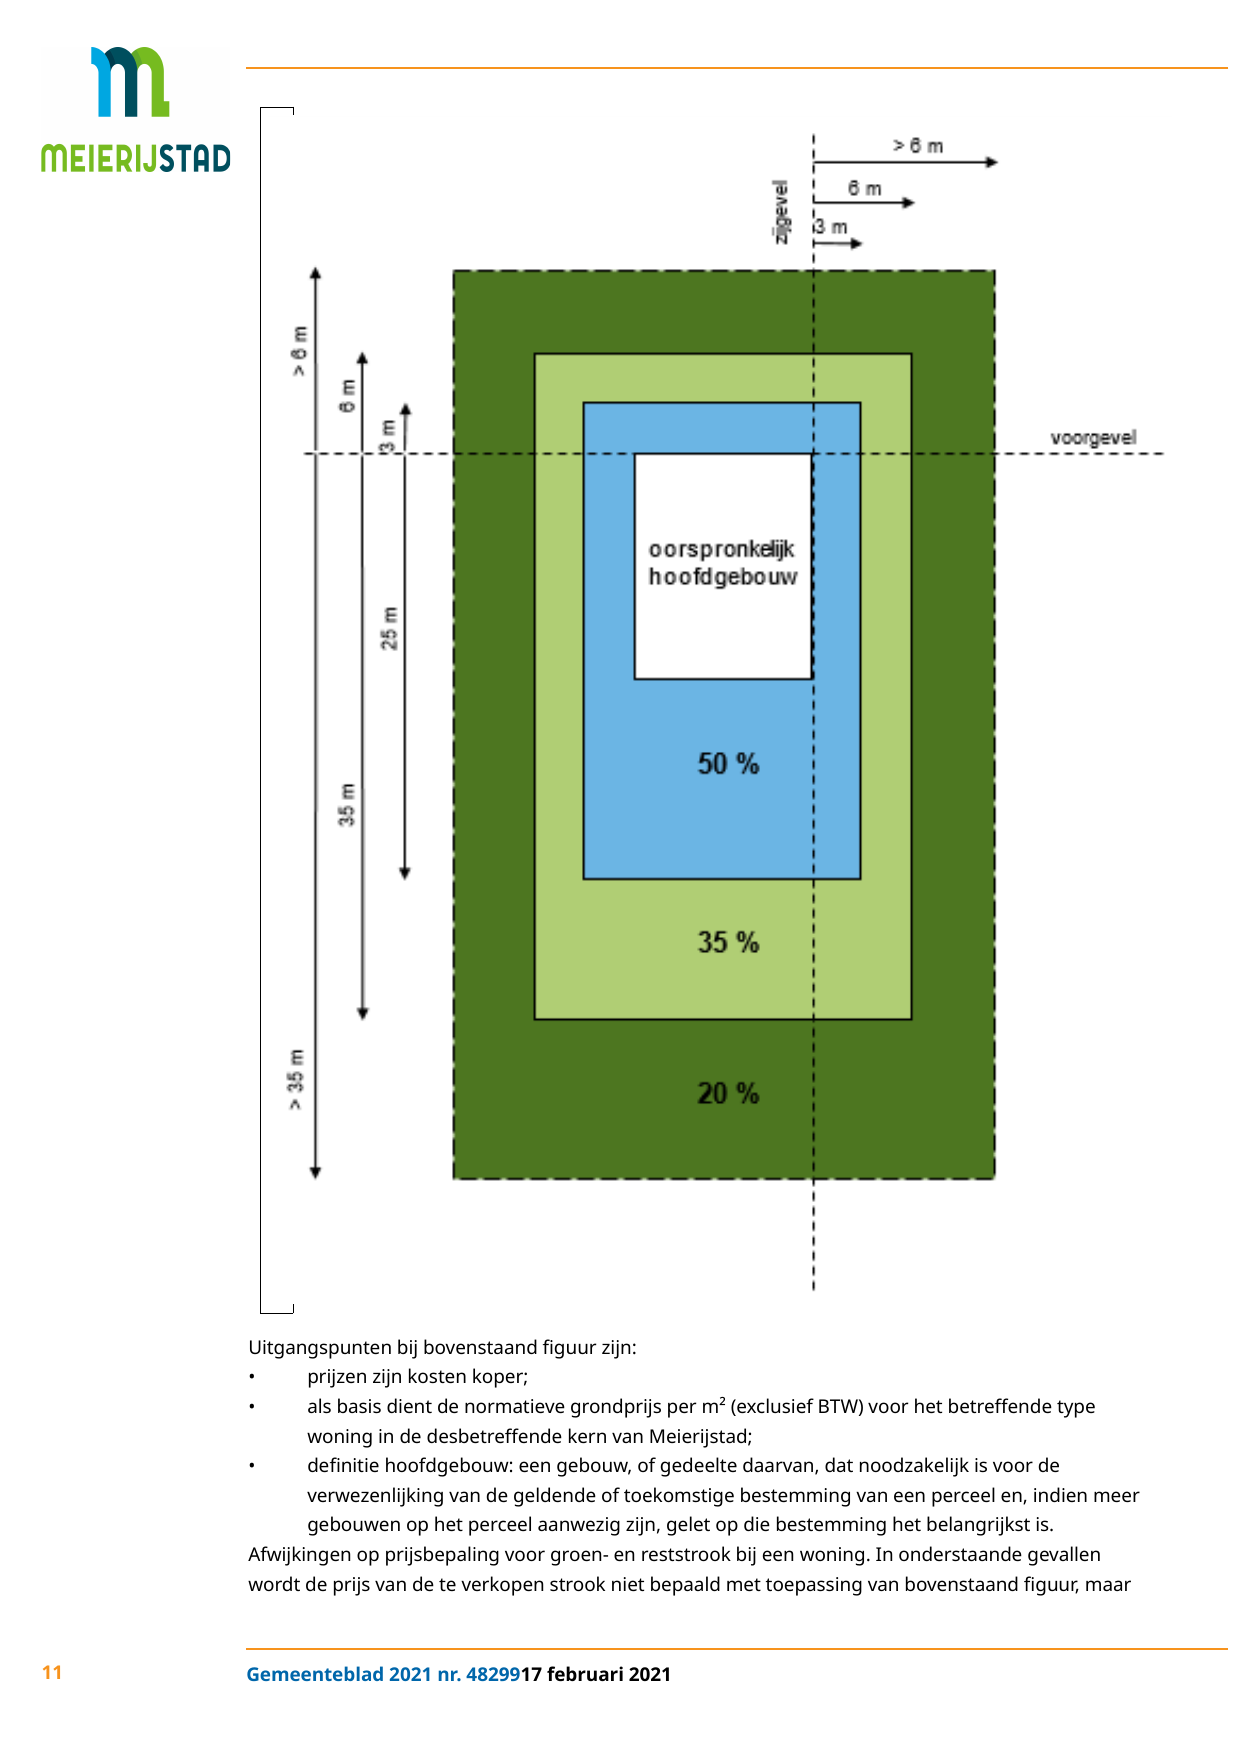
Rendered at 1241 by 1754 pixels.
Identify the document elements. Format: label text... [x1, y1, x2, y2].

picture [41, 47, 231, 172]
list als basis dient de normatieve grondprijs per m² (exclusief BTW) voor het betreffende type woning in de desbetreffende kern van Meierijstad; [248, 1393, 1152, 1449]
list definitie hoofdgebouw: een gebouw, of gedeelte daarvan, dat noodzakelijk is voor de verwezenlijking van de geldende of toekomstige bestemming van een perceel en, indien meer gebouwen op het perceel aanwezig zijn, gelet op die bestemming het belangrijkst is. [248, 1452, 1152, 1537]
list prijzen zijn kosten koper; [248, 1364, 1152, 1389]
text Afwijkingen op prijsbepaling voor groen- en reststrook bij een woning. In onderstaande gevallen wordt de prijs van de te verkopen strook niet bepaald met toepassing van bovenstaand figuur, maar [248, 1541, 1152, 1597]
picture [268, 115, 1173, 1304]
text Uitgangspunten bij bovenstaand figuur zijn: [248, 1334, 1152, 1360]
